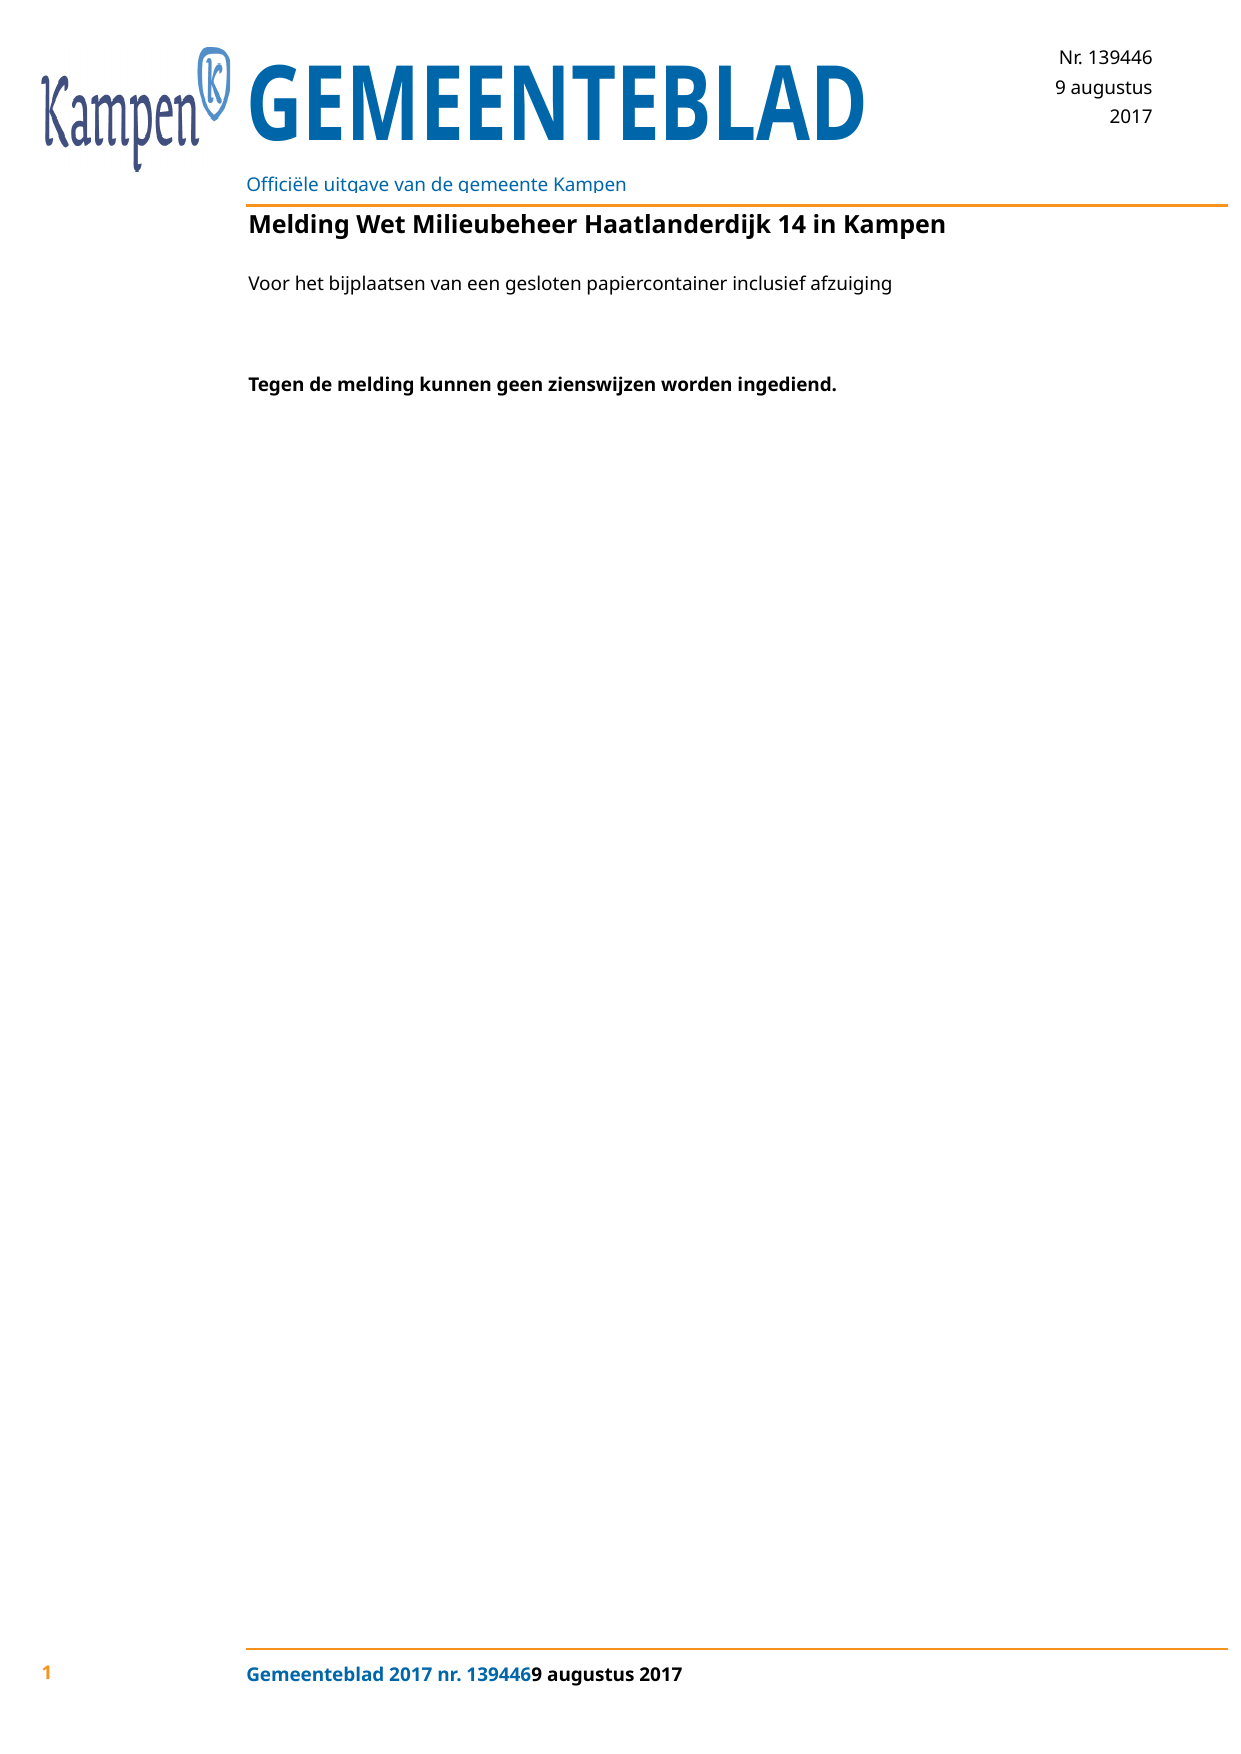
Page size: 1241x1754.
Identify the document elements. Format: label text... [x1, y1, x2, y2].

text Voor het bijplaatsen van een gesloten papiercontainer inclusief afzuiging [248, 270, 1152, 296]
text Melding Wet Milieubeheer Haatlanderdijk 14 in Kampen [248, 207, 1152, 241]
text Tegen de melding kunnen geen zienswijzen worden ingediend. [248, 371, 1152, 397]
picture [41, 47, 231, 172]
